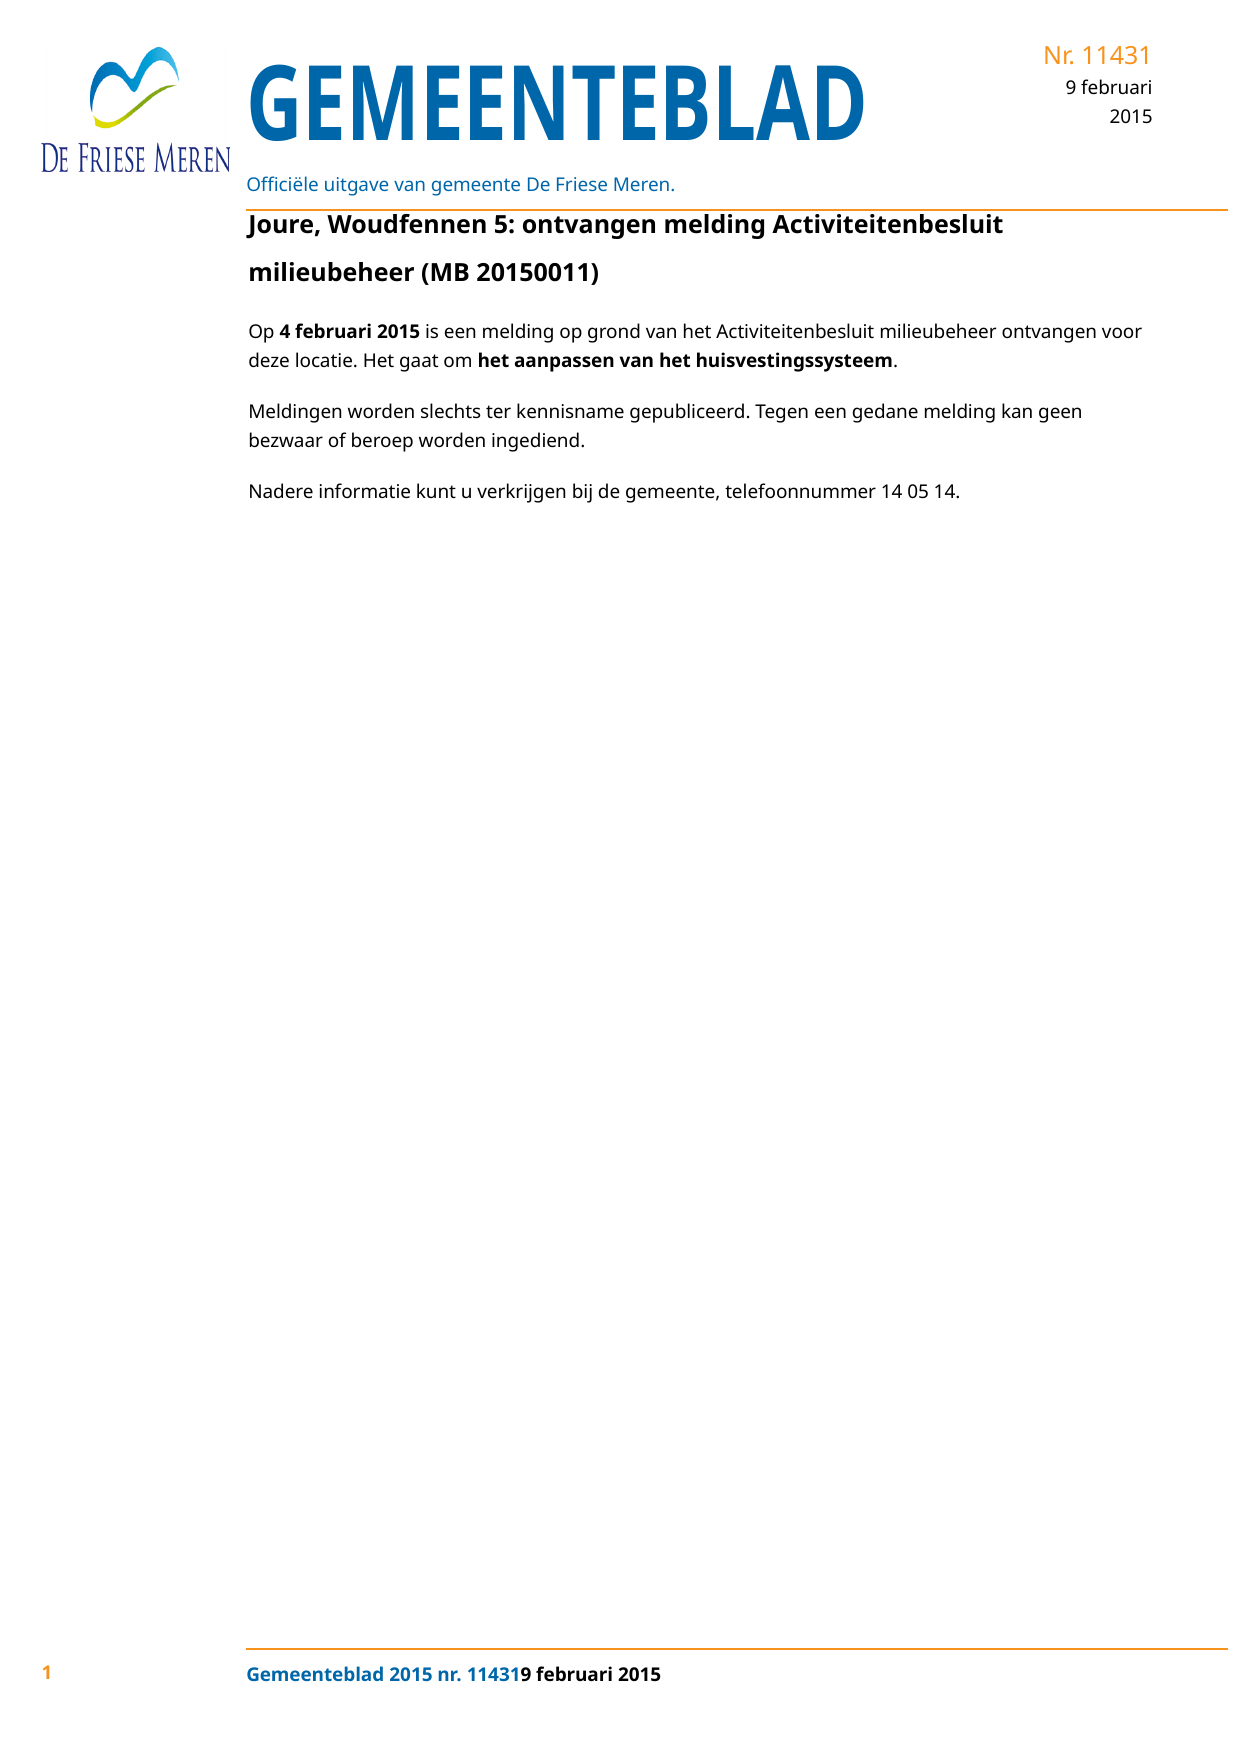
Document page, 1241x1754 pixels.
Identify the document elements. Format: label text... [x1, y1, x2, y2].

text Meldingen worden slechts ter kennisname gepubliceerd. Tegen een gedane melding kan geen bezwaar of beroep worden ingediend. [248, 398, 1152, 453]
text Joure, Woudfennen 5: ontvangen melding Activiteitenbesluit milieubeheer (MB 20150011) [248, 211, 1152, 288]
text Nadere informatie kunt u verkrijgen bij de gemeente, telefoonnummer 14 05 14. [248, 478, 1152, 504]
picture [41, 47, 231, 172]
text Op 4 februari 2015 is een melding op grond van het Activiteitenbesluit milieubeheer ontvangen voor deze locatie. Het gaat om het aanpassen van het huisvestingssysteem. [248, 318, 1152, 373]
